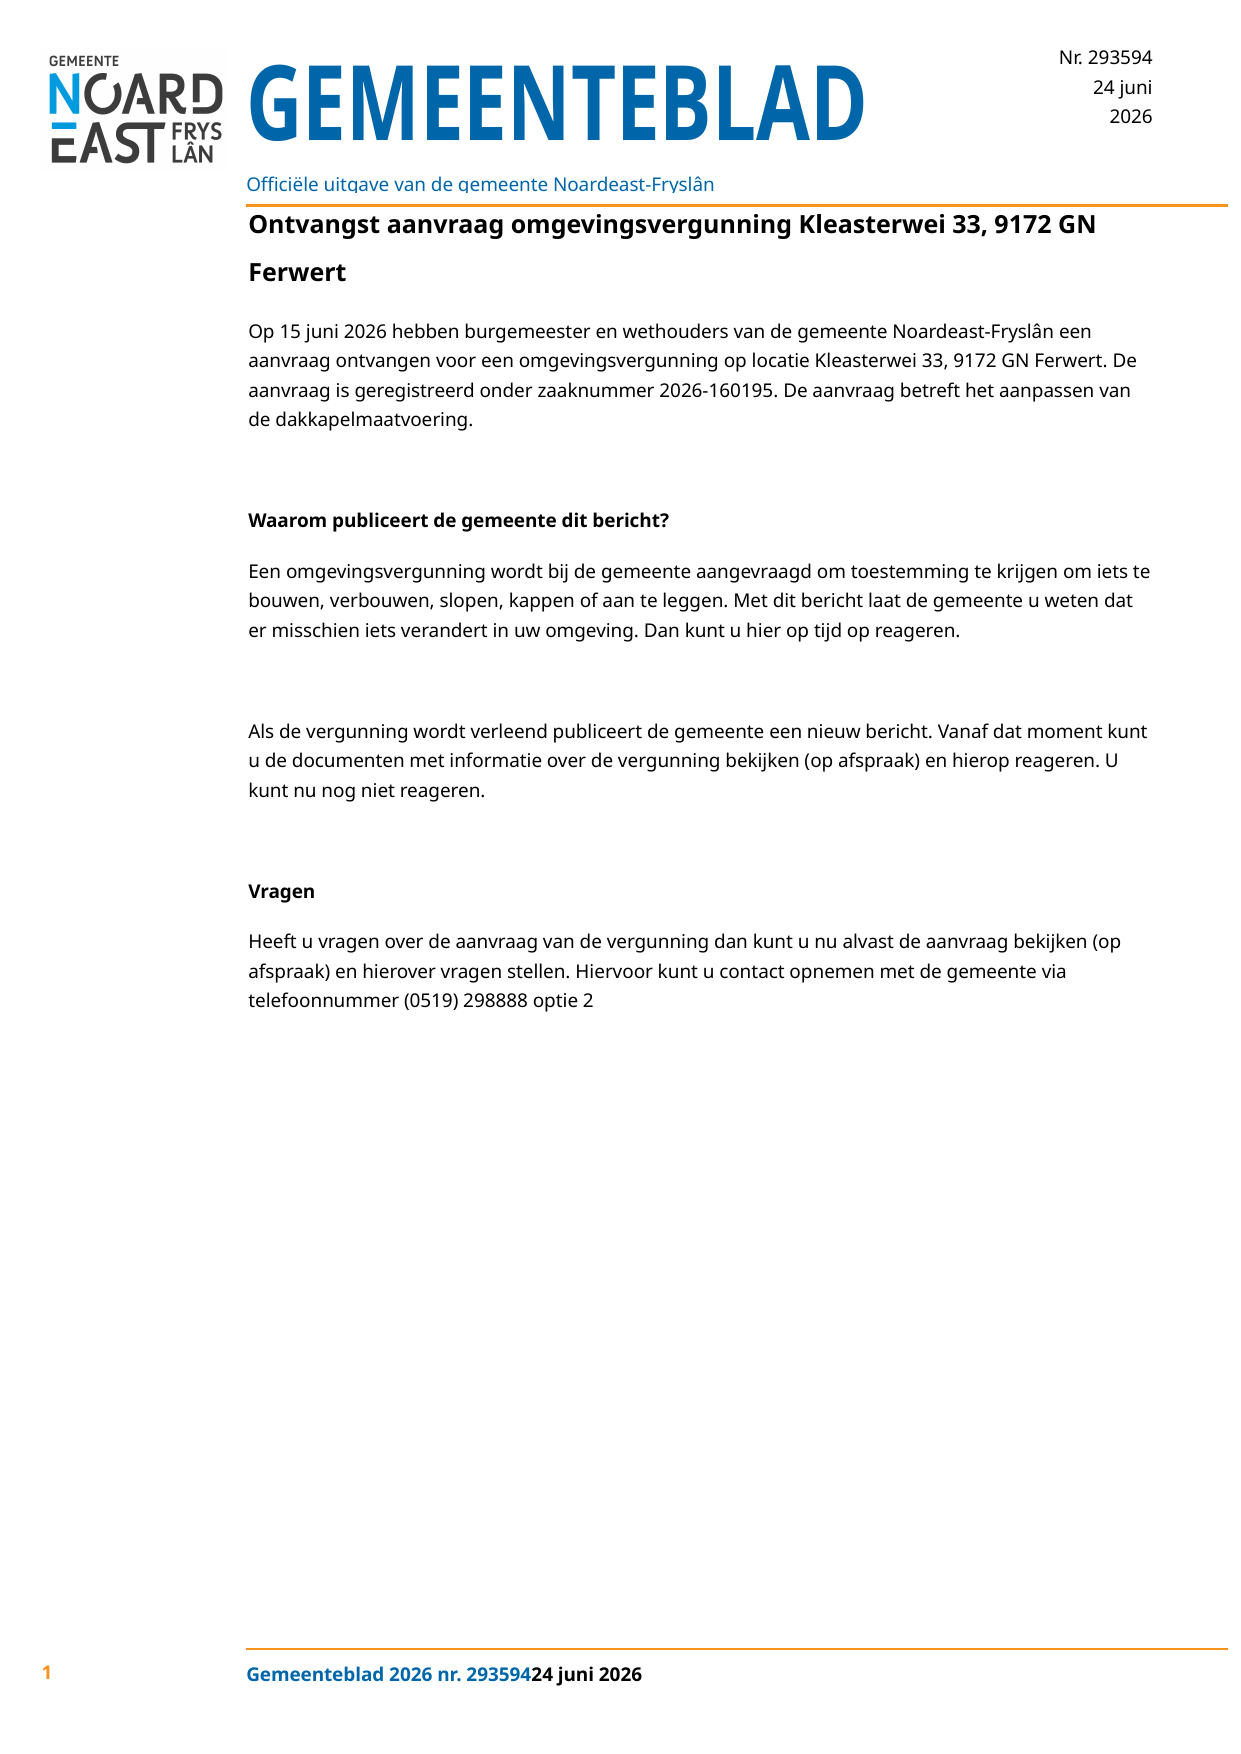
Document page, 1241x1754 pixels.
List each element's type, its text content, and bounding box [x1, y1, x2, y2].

text Op 15 juni 2026 hebben burgemeester en wethouders van de gemeente Noardeast-Fryslân een aanvraag ontvangen voor een omgevingsvergunning op locatie Kleasterwei 33, 9172 GN Ferwert. De aanvraag is geregistreerd onder zaaknummer 2026-160195. De aanvraag betreft het aanpassen van de dakkapelmaatvoering. [248, 318, 1152, 432]
picture [41, 47, 231, 172]
text Ontvangst aanvraag omgevingsvergunning Kleasterwei 33, 9172 GN Ferwert [248, 207, 1152, 288]
text Een omgevingsvergunning wordt bij de gemeente aangevraagd om toestemming te krijgen om iets te bouwen, verbouwen, slopen, kappen of aan te leggen. Met dit bericht laat de gemeente u weten dat er misschien iets verandert in uw omgeving. Dan kunt u hier op tijd op reageren. [248, 558, 1152, 643]
text Waarom publiceert de gemeente dit bericht? [248, 507, 1152, 533]
text Vragen [248, 878, 1152, 904]
text Heeft u vragen over de aanvraag van de vergunning dan kunt u nu alvast de aanvraag bekijken (op afspraak) en hierover vragen stellen. Hiervoor kunt u contact opnemen met de gemeente via telefoonnummer (0519) 298888 optie 2 [248, 928, 1152, 1013]
text Als de vergunning wordt verleend publiceert de gemeente een nieuw bericht. Vanaf dat moment kunt u de documenten met informatie over de vergunning bekijken (op afspraak) en hierop reageren. U kunt nu nog niet reageren. [248, 718, 1152, 803]
